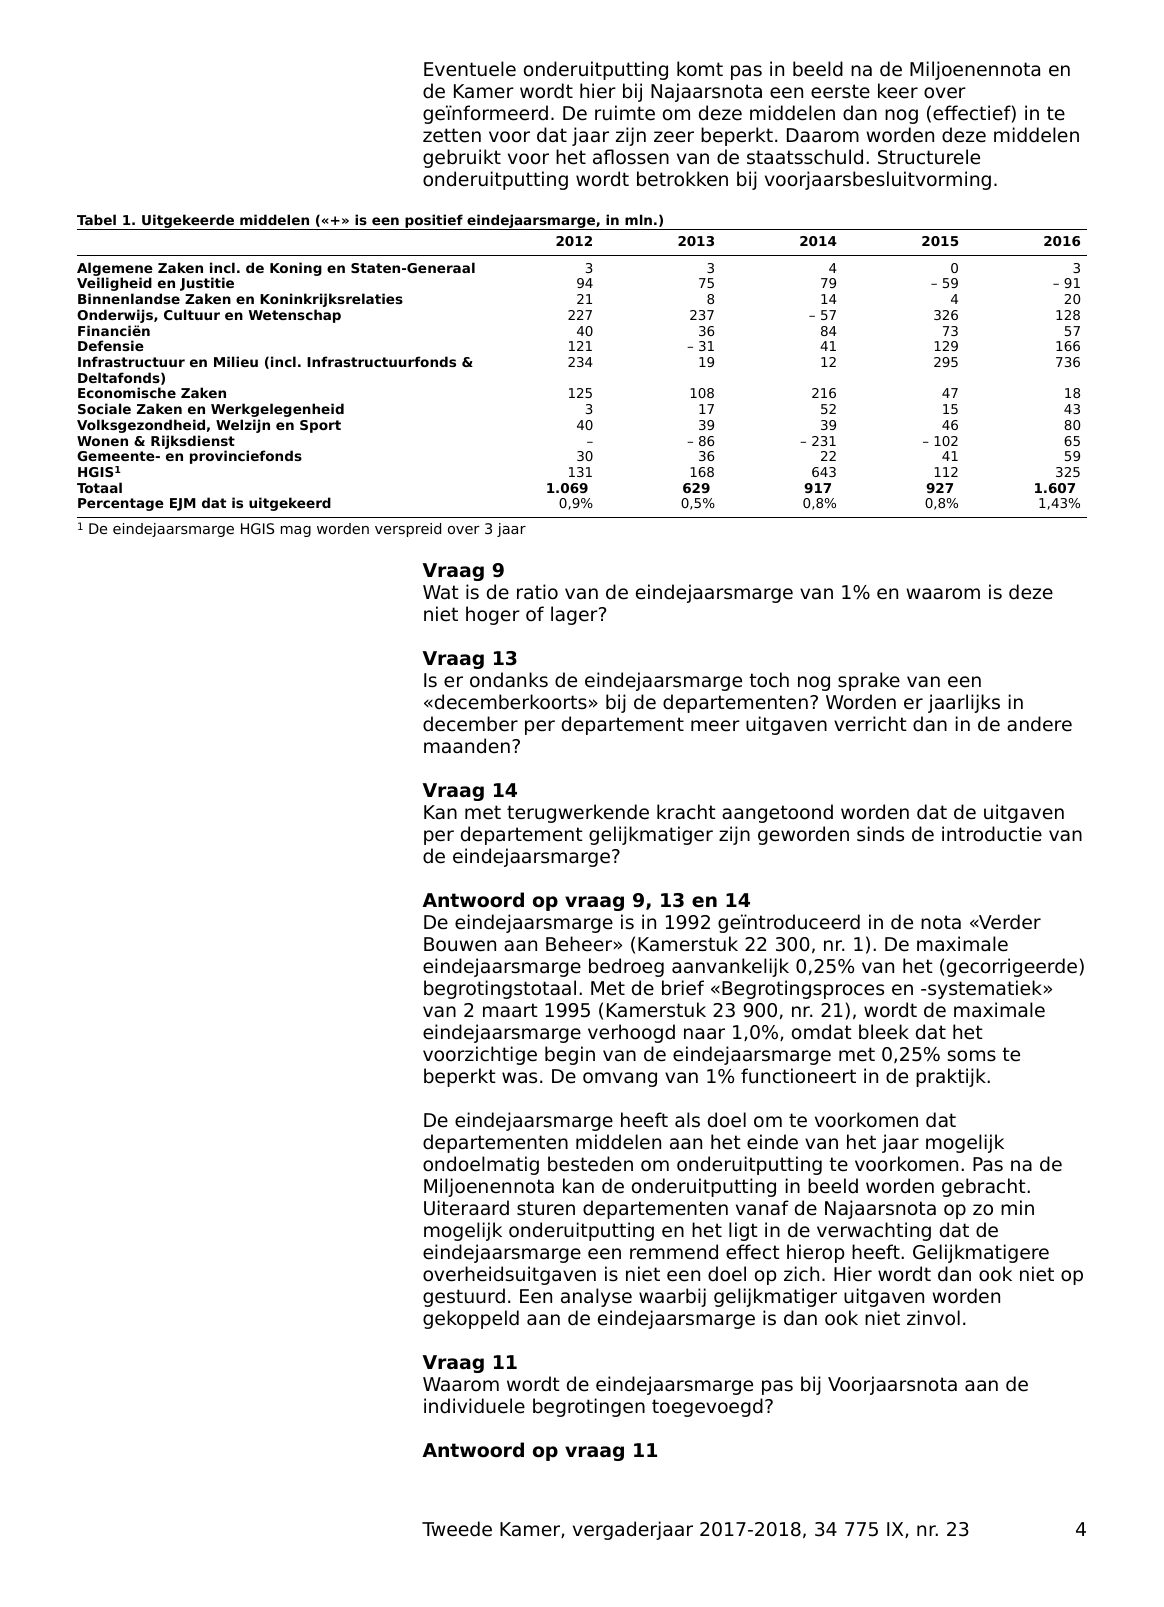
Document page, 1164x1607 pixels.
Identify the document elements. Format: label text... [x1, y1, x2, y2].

table_cell Economische Zaken [77, 386, 477, 402]
table_cell 1 De eindejaarsmarge HGIS mag worden verspreid over 3 jaar [77, 518, 1087, 538]
table_cell 8 [599, 292, 721, 308]
table_cell Percentage EJM dat is uitgekeerd [77, 496, 477, 517]
table_cell 40 [477, 418, 599, 433]
table_cell 30 [477, 449, 599, 465]
table_cell 927 [843, 481, 965, 496]
table_cell 2013 [599, 230, 721, 255]
table_cell 94 [477, 276, 599, 292]
table_cell 128 [965, 308, 1087, 323]
table_cell 1,43% [965, 496, 1087, 517]
table_cell Veiligheid en Justitie [77, 276, 477, 292]
table_cell – 31 [599, 339, 721, 355]
text Waarom wordt de eindejaarsmarge pas bij Voorjaarsnota aan de individuele begrotingen toegevoegd? [422, 1374, 1087, 1418]
text Antwoord op vraag 9, 13 en 14 [422, 890, 1087, 912]
table_cell 79 [721, 276, 843, 292]
table_cell [77, 230, 477, 255]
table_cell 20 [965, 292, 1087, 308]
table_cell 917 [721, 481, 843, 496]
text Wat is de ratio van de eindejaarsmarge van 1% en waarom is deze niet hoger of lager? [422, 582, 1087, 626]
table_cell 73 [843, 323, 965, 339]
table_cell Infrastructuur en Milieu (incl. Infrastructuurfonds & Deltafonds) [77, 355, 477, 386]
table_cell 2012 [477, 230, 599, 255]
table_cell 18 [965, 386, 1087, 402]
text Vraag 13 [422, 648, 1087, 670]
table_cell 40 [477, 323, 599, 339]
table_cell Gemeente- en provinciefonds [77, 449, 477, 465]
table_cell 326 [843, 308, 965, 323]
text Is er ondanks de eindejaarsmarge toch nog sprake van een «decemberkoorts» bij de departementen? Worden er jaarlijks in december per departement meer uitgaven verricht dan in de andere maanden? [422, 670, 1087, 758]
table_cell Binnenlandse Zaken en Koninkrijksrelaties [77, 292, 477, 308]
table_cell 325 [965, 465, 1087, 481]
table_cell 36 [599, 449, 721, 465]
table_cell – 102 [843, 434, 965, 449]
table_cell – [477, 434, 599, 449]
table_cell 65 [965, 434, 1087, 449]
table_cell 4 [721, 256, 843, 276]
table_cell 216 [721, 386, 843, 402]
table_cell 168 [599, 465, 721, 481]
table_cell 736 [965, 355, 1087, 386]
table_cell 129 [843, 339, 965, 355]
table_cell Algemene Zaken incl. de Koning en Staten-Generaal [77, 256, 477, 276]
table_cell 0,8% [721, 496, 843, 517]
table_cell 295 [843, 355, 965, 386]
table_cell 43 [965, 402, 1087, 418]
text De eindejaarsmarge heeft als doel om te voorkomen dat departementen middelen aan het einde van het jaar mogelijk ondoelmatig besteden om onderuitputting te voorkomen. Pas na de Miljoenennota kan de onderuitputting in beeld worden gebracht. Uiteraard sturen departementen vanaf de Najaarsnota op zo min mogelijk onderuitputting en het ligt in de verwachting dat de eindejaarsmarge een remmend effect hierop heeft. Gelijkmatigere overheidsuitgaven is niet een doel op zich. Hier wordt dan ook niet op gestuurd. Een analyse waarbij gelijkmatiger uitgaven worden gekoppeld aan de eindejaarsmarge is dan ook niet zinvol. [422, 1110, 1087, 1330]
table_cell 234 [477, 355, 599, 386]
table_cell – 91 [965, 276, 1087, 292]
table_cell HGIS1 [77, 465, 477, 481]
table_cell 237 [599, 308, 721, 323]
table_cell 17 [599, 402, 721, 418]
table_cell 2015 [843, 230, 965, 255]
table_cell 112 [843, 465, 965, 481]
table_cell 227 [477, 308, 599, 323]
table_cell 46 [843, 418, 965, 433]
table_cell 4 [843, 292, 965, 308]
table_cell 3 [599, 256, 721, 276]
table_cell Totaal [77, 481, 477, 496]
text Antwoord op vraag 11 [422, 1440, 1087, 1462]
table_cell 52 [721, 402, 843, 418]
table_cell – 57 [721, 308, 843, 323]
table_cell 125 [477, 386, 599, 402]
table_cell Volksgezondheid, Welzijn en Sport [77, 418, 477, 433]
table_cell 22 [721, 449, 843, 465]
text Eventuele onderuitputting komt pas in beeld na de Miljoenennota en de Kamer wordt hier bij Najaarsnota een eerste keer over geïnformeerd. De ruimte om deze middelen dan nog (effectief) in te zetten voor dat jaar zijn zeer beperkt. Daarom worden deze middelen gebruikt voor het aflossen van de staatsschuld. Structurele onderuitputting wordt betrokken bij voorjaarsbesluitvorming. [422, 59, 1087, 191]
table_cell 643 [721, 465, 843, 481]
table_cell 2014 [721, 230, 843, 255]
table_cell 47 [843, 386, 965, 402]
text Kan met terugwerkende kracht aangetoond worden dat de uitgaven per departement gelijkmatiger zijn geworden sinds de introductie van de eindejaarsmarge? [422, 802, 1087, 868]
table_cell 1.069 [477, 481, 599, 496]
table_cell 12 [721, 355, 843, 386]
table_cell – 86 [599, 434, 721, 449]
table_cell 39 [599, 418, 721, 433]
table_cell 131 [477, 465, 599, 481]
table_cell 15 [843, 402, 965, 418]
text Vraag 9 [422, 560, 1087, 582]
table_cell 41 [843, 449, 965, 465]
table_cell 121 [477, 339, 599, 355]
table_cell 3 [965, 256, 1087, 276]
text Vraag 11 [422, 1352, 1087, 1374]
table_cell Financiën [77, 323, 477, 339]
table_cell Defensie [77, 339, 477, 355]
table_cell Onderwijs, Cultuur en Wetenschap [77, 308, 477, 323]
table_cell 14 [721, 292, 843, 308]
table_cell 3 [477, 402, 599, 418]
table_header Tabel 1. Uitgekeerde middelen («+» is een positief eindejaarsmarge, in mln.) [77, 213, 1087, 228]
table_cell 41 [721, 339, 843, 355]
table_cell 21 [477, 292, 599, 308]
table_cell 1.607 [965, 481, 1087, 496]
table_cell 2016 [965, 230, 1087, 255]
table_cell 0 [843, 256, 965, 276]
table_cell Wonen & Rijksdienst [77, 434, 477, 449]
table_cell 0,5% [599, 496, 721, 517]
table_cell 3 [477, 256, 599, 276]
table_cell 166 [965, 339, 1087, 355]
text Vraag 14 [422, 780, 1087, 802]
text De eindejaarsmarge is in 1992 geïntroduceerd in de nota «Verder Bouwen aan Beheer» (Kamerstuk 22 300, nr. 1). De maximale eindejaarsmarge bedroeg aanvankelijk 0,25% van het (gecorrigeerde) begrotingstotaal. Met de brief «Begrotingsproces en -systematiek» van 2 maart 1995 (Kamerstuk 23 900, nr. 21), wordt de maximale eindejaarsmarge verhoogd naar 1,0%, omdat bleek dat het voorzichtige begin van de eindejaarsmarge met 0,25% soms te beperkt was. De omvang van 1% functioneert in de praktijk. [422, 912, 1087, 1088]
table_cell 80 [965, 418, 1087, 433]
table_cell 0,8% [843, 496, 965, 517]
table_cell 84 [721, 323, 843, 339]
table_cell 19 [599, 355, 721, 386]
table_cell 0,9% [477, 496, 599, 517]
table_cell 57 [965, 323, 1087, 339]
table_cell 629 [599, 481, 721, 496]
table_cell – 59 [843, 276, 965, 292]
table_cell Sociale Zaken en Werkgelegenheid [77, 402, 477, 418]
table_cell 39 [721, 418, 843, 433]
table_cell 59 [965, 449, 1087, 465]
table_cell 36 [599, 323, 721, 339]
table_cell 75 [599, 276, 721, 292]
table_cell – 231 [721, 434, 843, 449]
table_cell 108 [599, 386, 721, 402]
